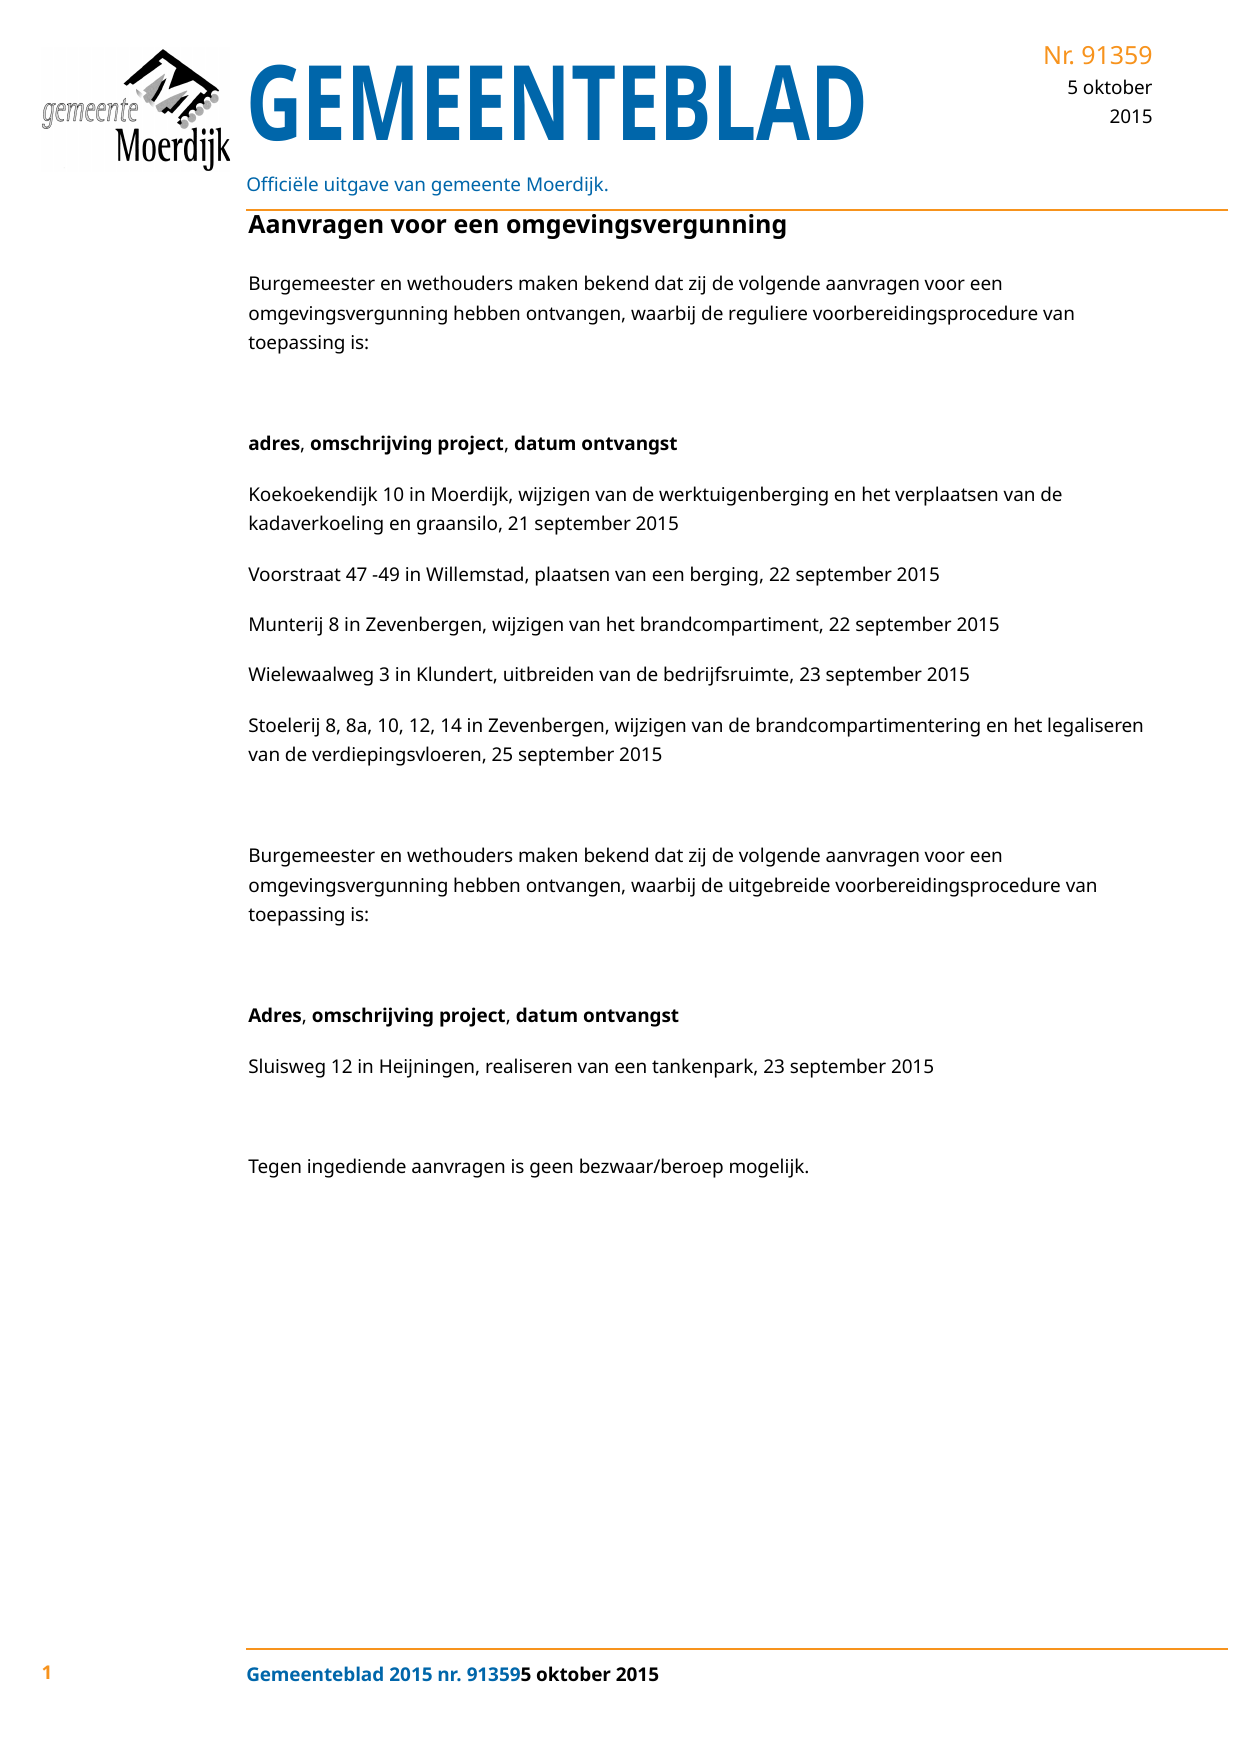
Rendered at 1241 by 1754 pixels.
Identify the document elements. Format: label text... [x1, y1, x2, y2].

text Wielewaalweg 3 in Klundert, uitbreiden van de bedrijfsruimte, 23 september 2015 [248, 662, 1152, 687]
text Aanvragen voor een omgevingsvergunning [248, 211, 1152, 241]
text Munterij 8 in Zevenbergen, wijzigen van het brandcompartiment, 22 september 2015 [248, 611, 1152, 637]
text Voorstraat 47 -49 in Willemstad, plaatsen van een berging, 22 september 2015 [248, 561, 1152, 586]
text Burgemeester en wethouders maken bekend dat zij de volgende aanvragen voor een omgevingsvergunning hebben ontvangen, waarbij de uitgebreide voorbereidingsprocedure van toepassing is: [248, 842, 1152, 927]
text Stoelerij 8, 8a, 10, 12, 14 in Zevenbergen, wijzigen van de brandcompartimentering en het legaliseren van de verdiepingsvloeren, 25 september 2015 [248, 712, 1152, 767]
text Burgemeester en wethouders maken bekend dat zij de volgende aanvragen voor een omgevingsvergunning hebben ontvangen, waarbij de reguliere voorbereidingsprocedure van toepassing is: [248, 270, 1152, 355]
text Tegen ingediende aanvragen is geen bezwaar/beroep mogelijk. [248, 1154, 1152, 1179]
text adres, omschrijving project, datum ontvangst [248, 430, 1152, 456]
text Sluisweg 12 in Heijningen, realiseren van een tankenpark, 23 september 2015 [248, 1053, 1152, 1078]
text Koekoekendijk 10 in Moerdijk, wijzigen van de werktuigenberging en het verplaatsen van de kadaverkoeling en graansilo, 21 september 2015 [248, 481, 1152, 536]
text Adres, omschrijving project, datum ontvangst [248, 1002, 1152, 1028]
picture [41, 47, 231, 172]
